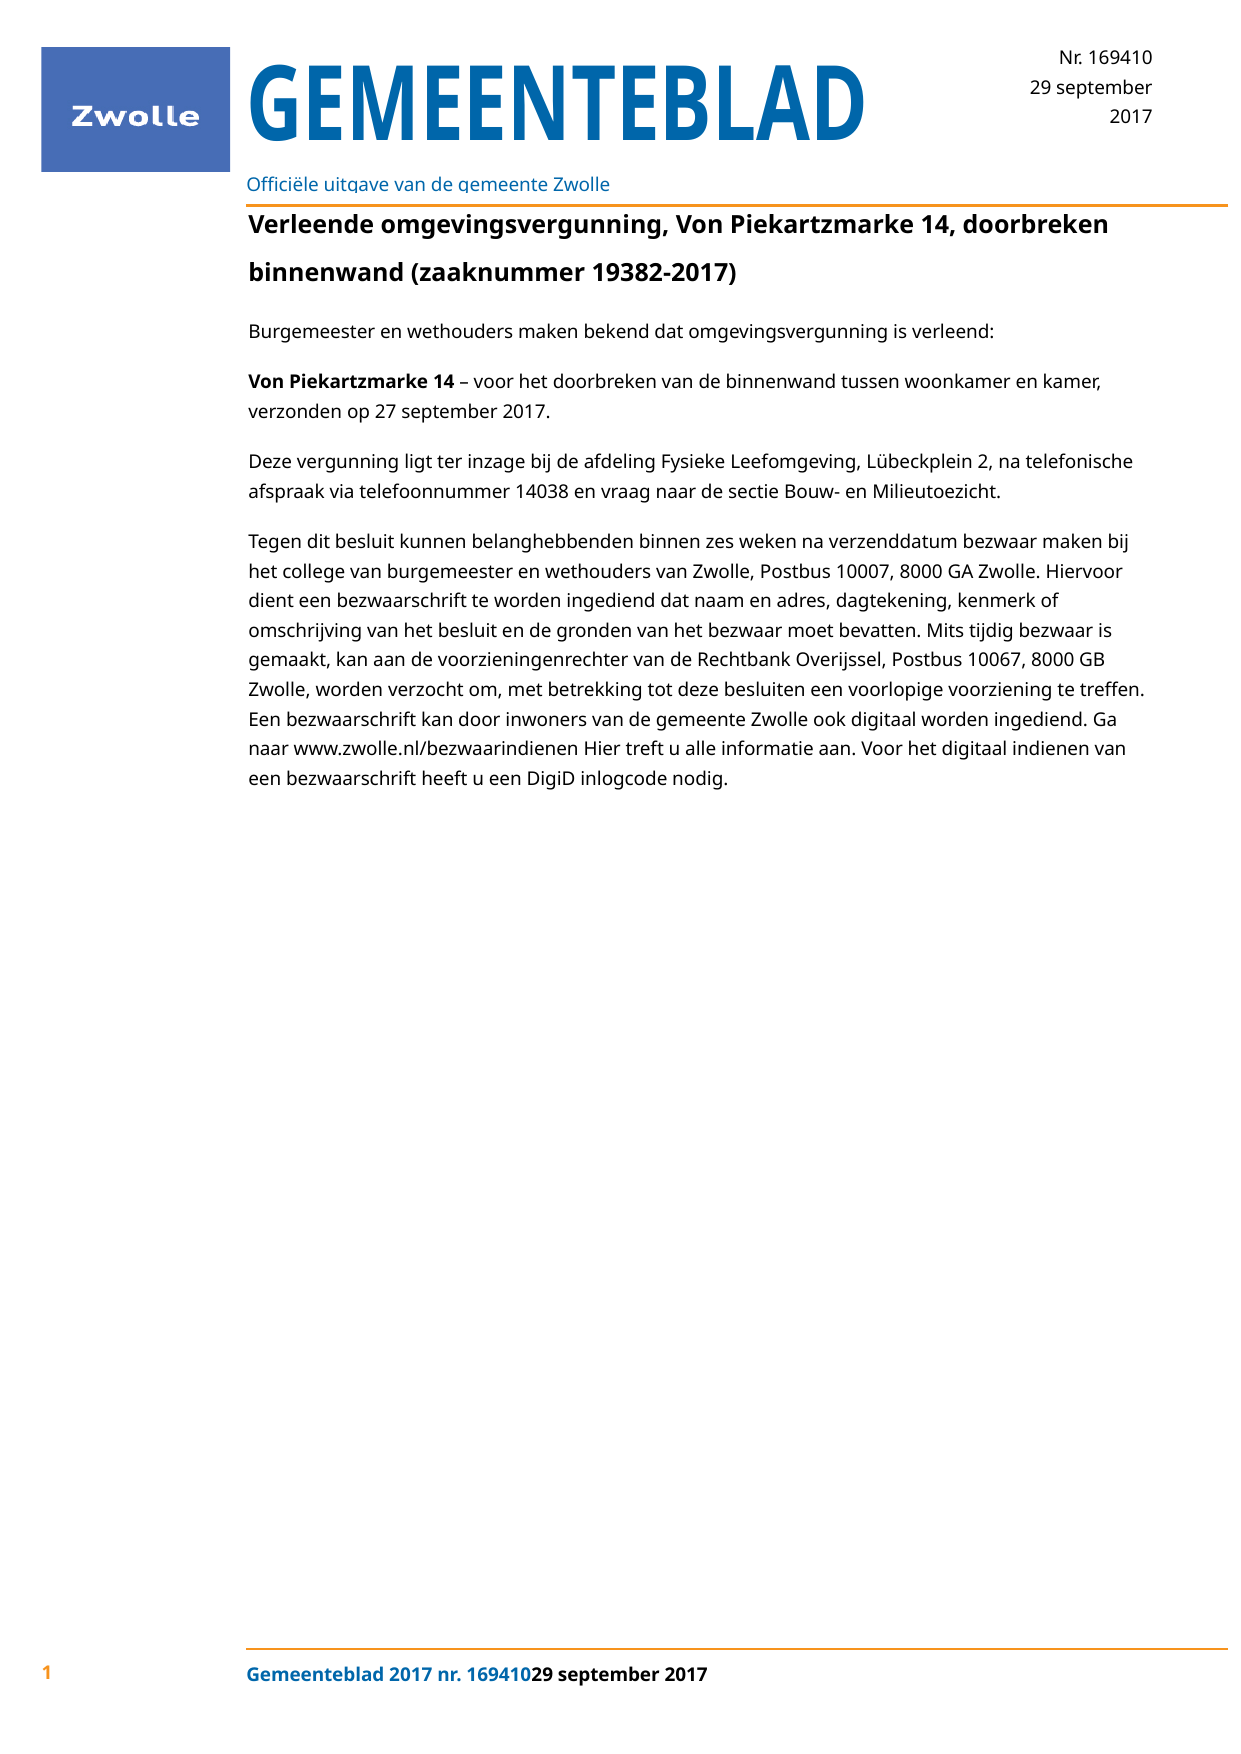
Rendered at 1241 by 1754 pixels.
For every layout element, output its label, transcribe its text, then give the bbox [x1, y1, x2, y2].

text Von Piekartzmarke 14 – voor het doorbreken van de binnenwand tussen woonkamer en kamer, verzonden op 27 september 2017. [248, 368, 1152, 424]
text Tegen dit besluit kunnen belanghebbenden binnen zes weken na verzenddatum bezwaar maken bij het college van burgemeester en wethouders van Zwolle, Postbus 10007, 8000 GA Zwolle. Hiervoor dient een bezwaarschrift te worden ingediend dat naam en adres, dagtekening, kenmerk of omschrijving van het besluit en de gronden van het bezwaar moet bevatten. Mits tijdig bezwaar is gemaakt, kan aan de voorzieningenrechter van de Rechtbank Overijssel, Postbus 10067, 8000 GB Zwolle, worden verzocht om, met betrekking tot deze besluiten een voorlopige voorziening te treffen. Een bezwaarschrift kan door inwoners van de gemeente Zwolle ook digitaal worden ingediend. Ga naar www.zwolle.nl/bezwaarindienen Hier treft u alle informatie aan. Voor het digitaal indienen van een bezwaarschrift heeft u een DigiD inlogcode nodig. [248, 528, 1152, 791]
text Verleende omgevingsvergunning, Von Piekartzmarke 14, doorbreken binnenwand (zaaknummer 19382-2017) [248, 207, 1152, 288]
picture [41, 47, 231, 172]
text Burgemeester en wethouders maken bekend dat omgevingsvergunning is verleend: [248, 318, 1152, 344]
text Deze vergunning ligt ter inzage bij de afdeling Fysieke Leefomgeving, Lübeckplein 2, na telefonische afspraak via telefoonnummer 14038 en vraag naar de sectie Bouw- en Milieutoezicht. [248, 448, 1152, 504]
